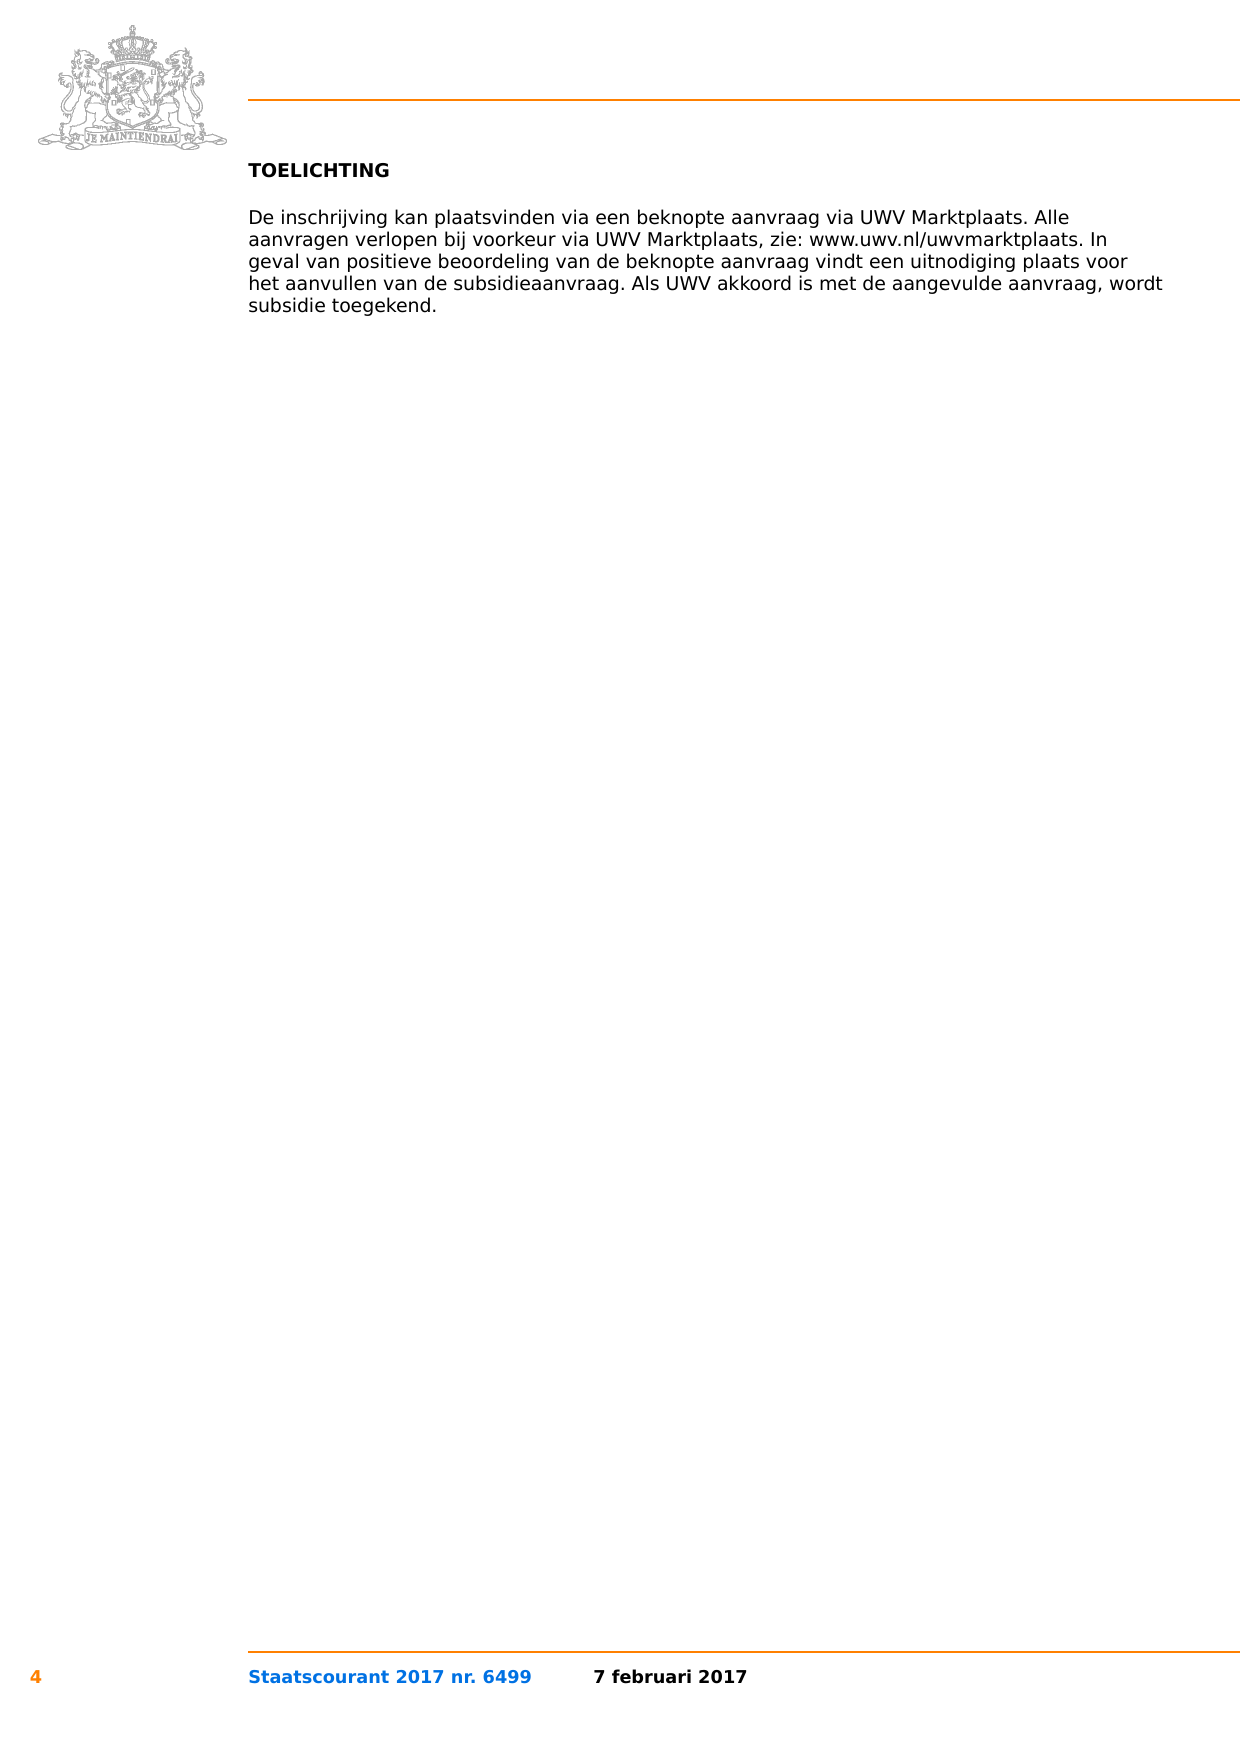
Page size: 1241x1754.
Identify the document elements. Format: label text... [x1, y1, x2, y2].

subtitle TOELICHTING [248, 160, 1163, 182]
text De inschrijving kan plaatsvinden via een beknopte aanvraag via UWV Marktplaats. Alle aanvragen verlopen bij voorkeur via UWV Marktplaats, zie: www.uwv.nl/uwvmarktplaats. In geval van positieve beoordeling van de beknopte aanvraag vindt een uitnodiging plaats voor het aanvullen van de subsidieaanvraag. Als UWV akkoord is met de aangevulde aanvraag, wordt subsidie toegekend. [248, 207, 1163, 317]
picture [38, 25, 227, 150]
